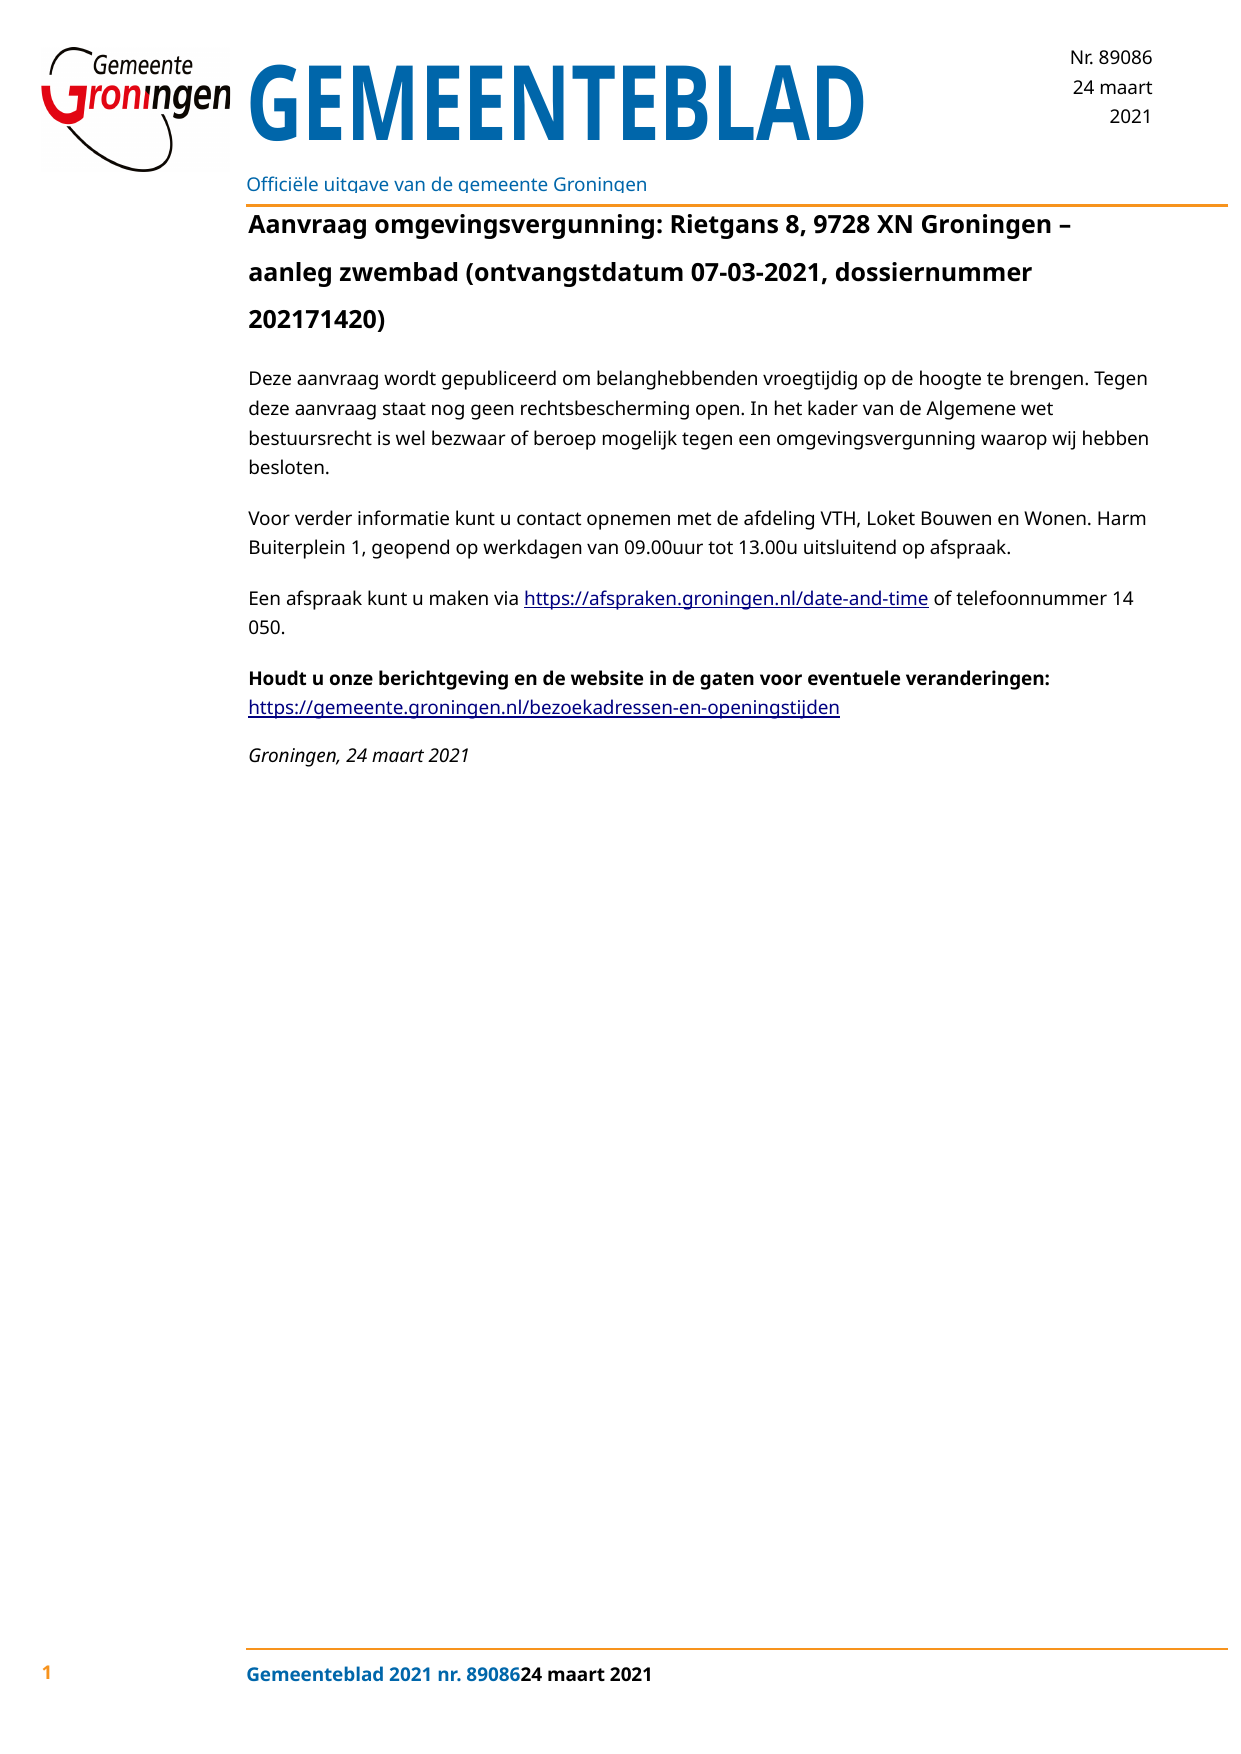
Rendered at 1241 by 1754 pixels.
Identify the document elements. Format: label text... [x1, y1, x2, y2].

text Voor verder informatie kunt u contact opnemen met de afdeling VTH, Loket Bouwen en Wonen. Harm Buiterplein 1, geopend op werkdagen van 09.00uur tot 13.00u uitsluitend op afspraak. [248, 505, 1152, 560]
text Houdt u onze berichtgeving en de website in de gaten voor eventuele veranderingen: https://gemeente.groningen.nl/bezoekadressen-en-openingstijden [248, 665, 1152, 720]
text Groningen, 24 maart 2021 [248, 742, 1152, 768]
picture [41, 47, 231, 172]
text Aanvraag omgevingsvergunning: Rietgans 8, 9728 XN Groningen – aanleg zwembad (ontvangstdatum 07-03-2021, dossiernummer 202171420) [248, 207, 1152, 336]
text Deze aanvraag wordt gepubliceerd om belanghebbenden vroegtijdig op de hoogte te brengen. Tegen deze aanvraag staat nog geen rechtsbescherming open. In het kader van de Algemene wet bestuursrecht is wel bezwaar of beroep mogelijk tegen een omgevingsvergunning waarop wij hebben besloten. [248, 366, 1152, 480]
text Een afspraak kunt u maken via https://afspraken.groningen.nl/date-and-time of telefoonnummer 14 050. [248, 585, 1152, 640]
